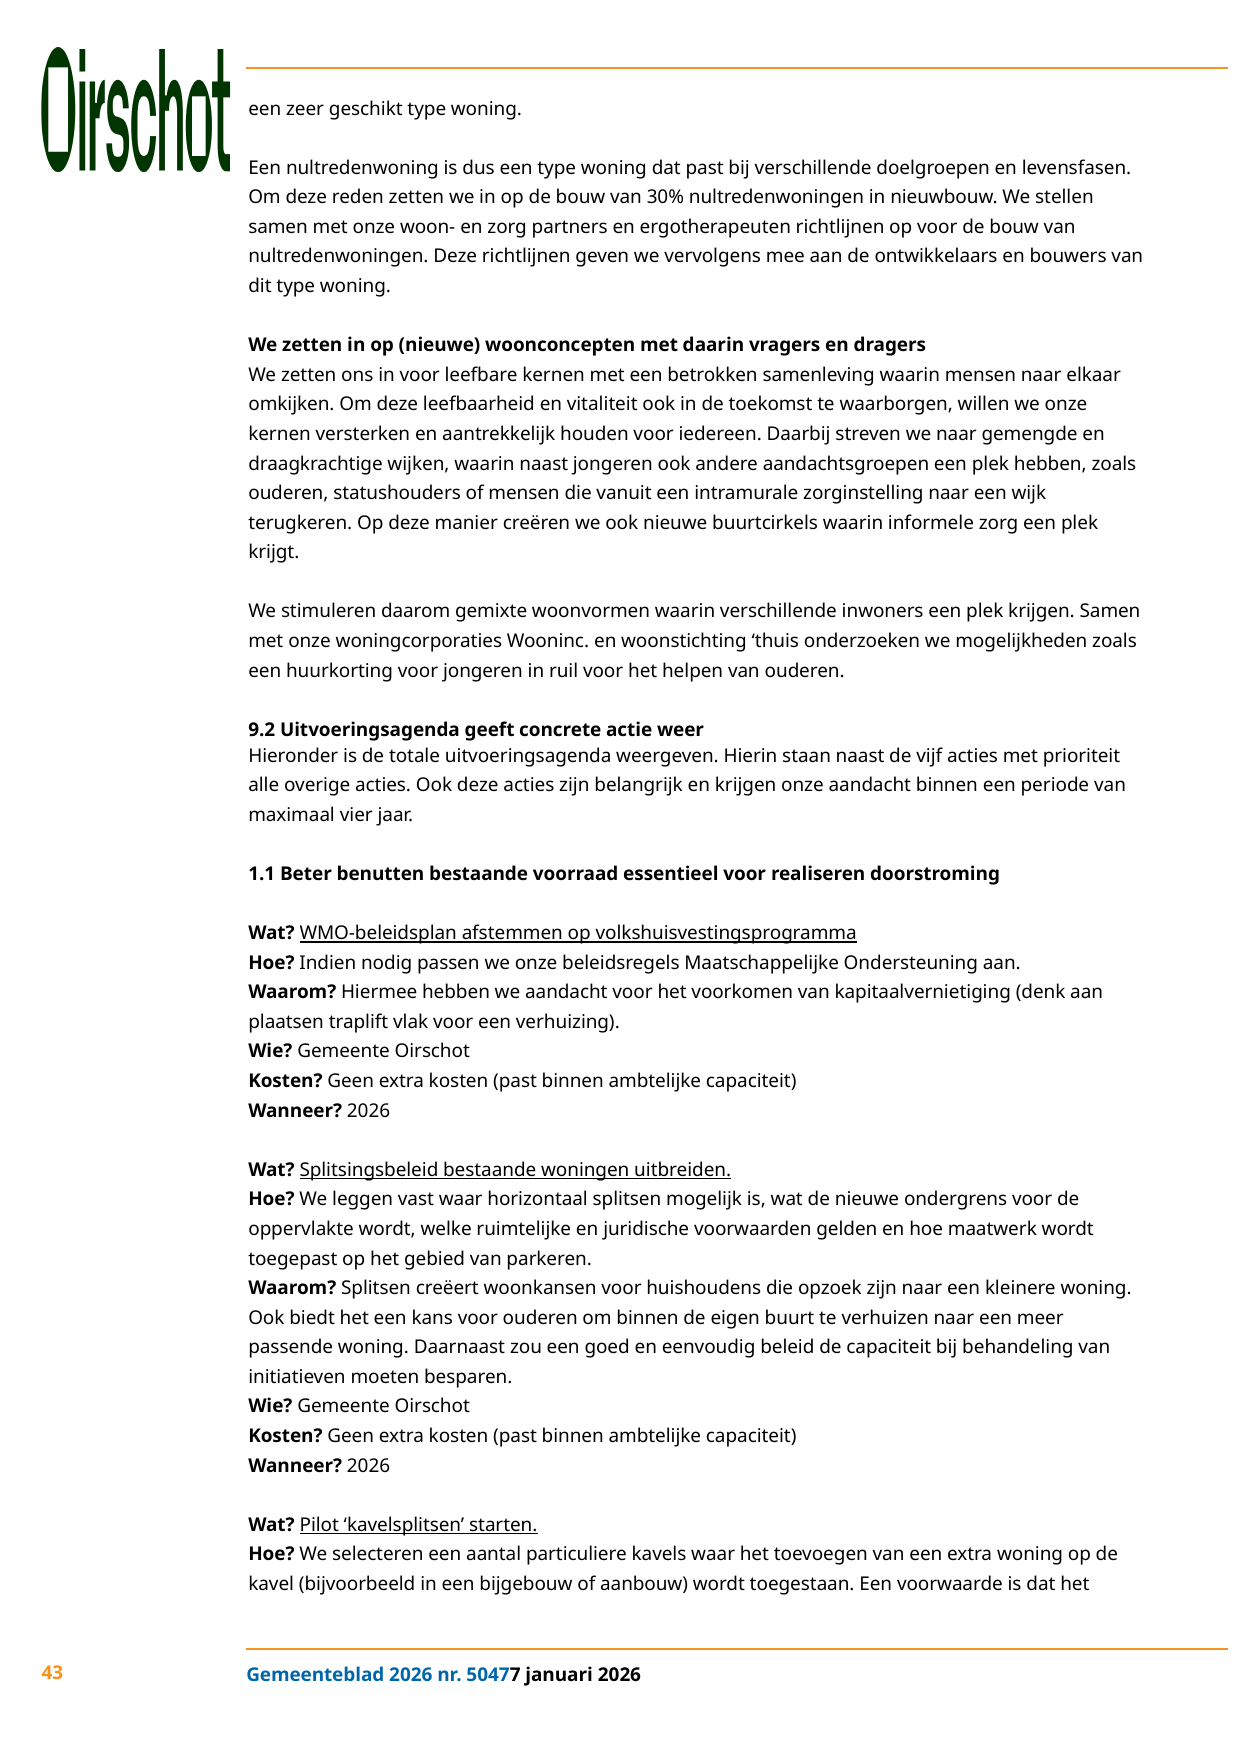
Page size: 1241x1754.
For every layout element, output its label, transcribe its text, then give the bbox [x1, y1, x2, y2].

text Kosten? Geen extra kosten (past binnen ambtelijke capaciteit) [248, 1067, 1152, 1093]
text We stimuleren daarom gemixte woonvormen waarin verschillende inwoners een plek krijgen. Samen met onze woningcorporaties Wooninc. en woonstichting ‘thuis onderzoeken we mogelijkheden zoals een huurkorting voor jongeren in ruil voor het helpen van ouderen. [248, 598, 1152, 683]
text We zetten in op (nieuwe) woonconcepten met daarin vragers en dragers [248, 331, 1152, 357]
text Wie? Gemeente Oirschot [248, 1393, 1152, 1418]
text Waarom? Splitsen creëert woonkansen voor huishoudens die opzoek zijn naar een kleinere woning. Ook biedt het een kans voor ouderen om binnen de eigen buurt te verhuizen naar een meer passende woning. Daarnaast zou een goed en eenvoudig beleid de capaciteit bij behandeling van initiatieven moeten besparen. [248, 1274, 1152, 1389]
text Wat? Splitsingsbeleid bestaande woningen uitbreiden. [248, 1156, 1152, 1182]
text We zetten ons in voor leefbare kernen met een betrokken samenleving waarin mensen naar elkaar omkijken. Om deze leefbaarheid en vitaliteit ook in de toekomst te waarborgen, willen we onze kernen versterken en aantrekkelijk houden voor iedereen. Daarbij streven we naar gemengde en draagkrachtige wijken, waarin naast jongeren ook andere aandachtsgroepen een plek hebben, zoals ouderen, statushouders of mensen die vanuit een intramurale zorginstelling naar een wijk terugkeren. Op deze manier creëren we ook nieuwe buurtcirkels waarin informele zorg een plek krijgt. [248, 361, 1152, 564]
text 1.1 Beter benutten bestaande voorraad essentieel voor realiseren doorstroming [248, 860, 1152, 886]
text Wat? Pilot ‘kavelsplitsen’ starten. [248, 1511, 1152, 1537]
text Kosten? Geen extra kosten (past binnen ambtelijke capaciteit) [248, 1422, 1152, 1448]
picture [41, 47, 231, 172]
text 9.2 Uitvoeringsagenda geeft concrete actie weer [248, 716, 1152, 742]
text Hoe? We leggen vast waar horizontaal splitsen mogelijk is, wat de nieuwe ondergrens voor de oppervlakte wordt, welke ruimtelijke en juridische voorwaarden gelden en hoe maatwerk wordt toegepast op het gebied van parkeren. [248, 1186, 1152, 1270]
text Hoe? Indien nodig passen we onze beleidsregels Maatschappelijke Ondersteuning aan. [248, 949, 1152, 974]
text Hoe? We selecteren een aantal particuliere kavels waar het toevoegen van een extra woning op de kavel (bijvoorbeeld in een bijgebouw of aanbouw) wordt toegestaan. Een voorwaarde is dat het [248, 1541, 1152, 1596]
text Waarom? Hiermee hebben we aandacht voor het voorkomen van kapitaalvernietiging (denk aan plaatsen traplift vlak voor een verhuizing). [248, 978, 1152, 1034]
text Wanneer? 2026 [248, 1097, 1152, 1122]
text Een nultredenwoning is dus een type woning dat past bij verschillende doelgroepen en levensfasen. Om deze reden zetten we in op de bouw van 30% nultredenwoningen in nieuwbouw. We stellen samen met onze woon- en zorg partners en ergotherapeuten richtlijnen op voor de bouw van nultredenwoningen. Deze richtlijnen geven we vervolgens mee aan de ontwikkelaars en bouwers van dit type woning. [248, 154, 1152, 298]
text Wat? WMO-beleidsplan afstemmen op volkshuisvestingsprogramma [248, 919, 1152, 945]
text Wanneer? 2026 [248, 1452, 1152, 1477]
text Wie? Gemeente Oirschot [248, 1038, 1152, 1063]
text Hieronder is de totale uitvoeringsagenda weergeven. Hierin staan naast de vijf acties met prioriteit alle overige acties. Ook deze acties zijn belangrijk en krijgen onze aandacht binnen een periode van maximaal vier jaar. [248, 742, 1152, 827]
text een zeer geschikt type woning. [248, 95, 1152, 121]
